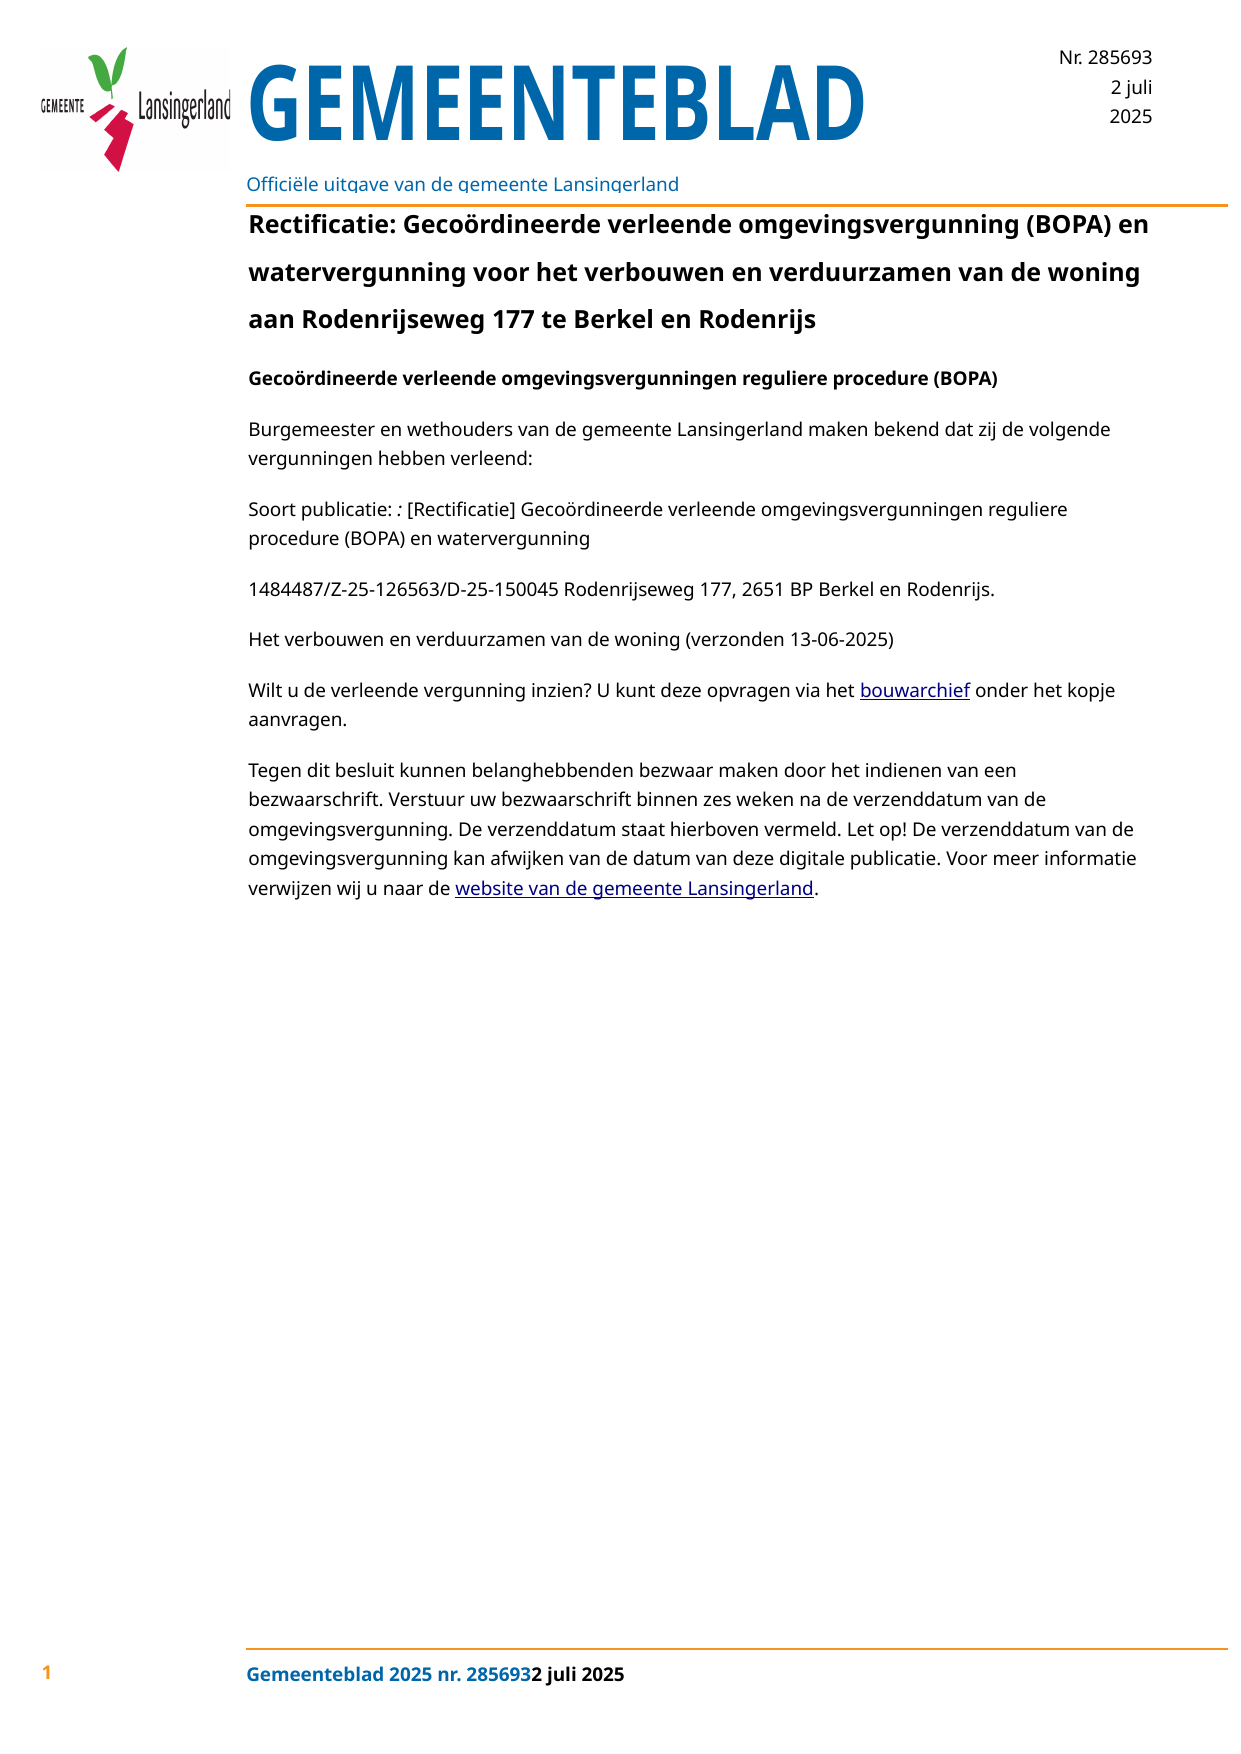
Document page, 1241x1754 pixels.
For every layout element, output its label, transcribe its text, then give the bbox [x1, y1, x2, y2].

text Gecoördineerde verleende omgevingsvergunningen reguliere procedure (BOPA) [248, 366, 1152, 391]
text Tegen dit besluit kunnen belanghebbenden bezwaar maken door het indienen van een bezwaarschrift. Verstuur uw bezwaarschrift binnen zes weken na de verzenddatum van de omgevingsvergunning. De verzenddatum staat hierboven vermeld. Let op! De verzenddatum van de omgevingsvergunning kan afwijken van de datum van deze digitale publicatie. Voor meer informatie verwijzen wij u naar de website van de gemeente Lansingerland. [248, 757, 1152, 901]
text Burgemeester en wethouders van de gemeente Lansingerland maken bekend dat zij de volgende vergunningen hebben verleend: [248, 416, 1152, 471]
text Rectificatie: Gecoördineerde verleende omgevingsvergunning (BOPA) en watervergunning voor het verbouwen en verduurzamen van de woning aan Rodenrijseweg 177 te Berkel en Rodenrijs [248, 207, 1152, 336]
text Wilt u de verleende vergunning inzien? U kunt deze opvragen via het bouwarchief onder het kopje aanvragen. [248, 677, 1152, 732]
text Soort publicatie: : [Rectificatie] Gecoördineerde verleende omgevingsvergunningen reguliere procedure (BOPA) en watervergunning [248, 496, 1152, 551]
text 1484487/Z-25-126563/D-25-150045 Rodenrijseweg 177, 2651 BP Berkel en Rodenrijs. [248, 576, 1152, 602]
picture [41, 47, 231, 172]
text Het verbouwen en verduurzamen van de woning (verzonden 13-06-2025) [248, 626, 1152, 652]
